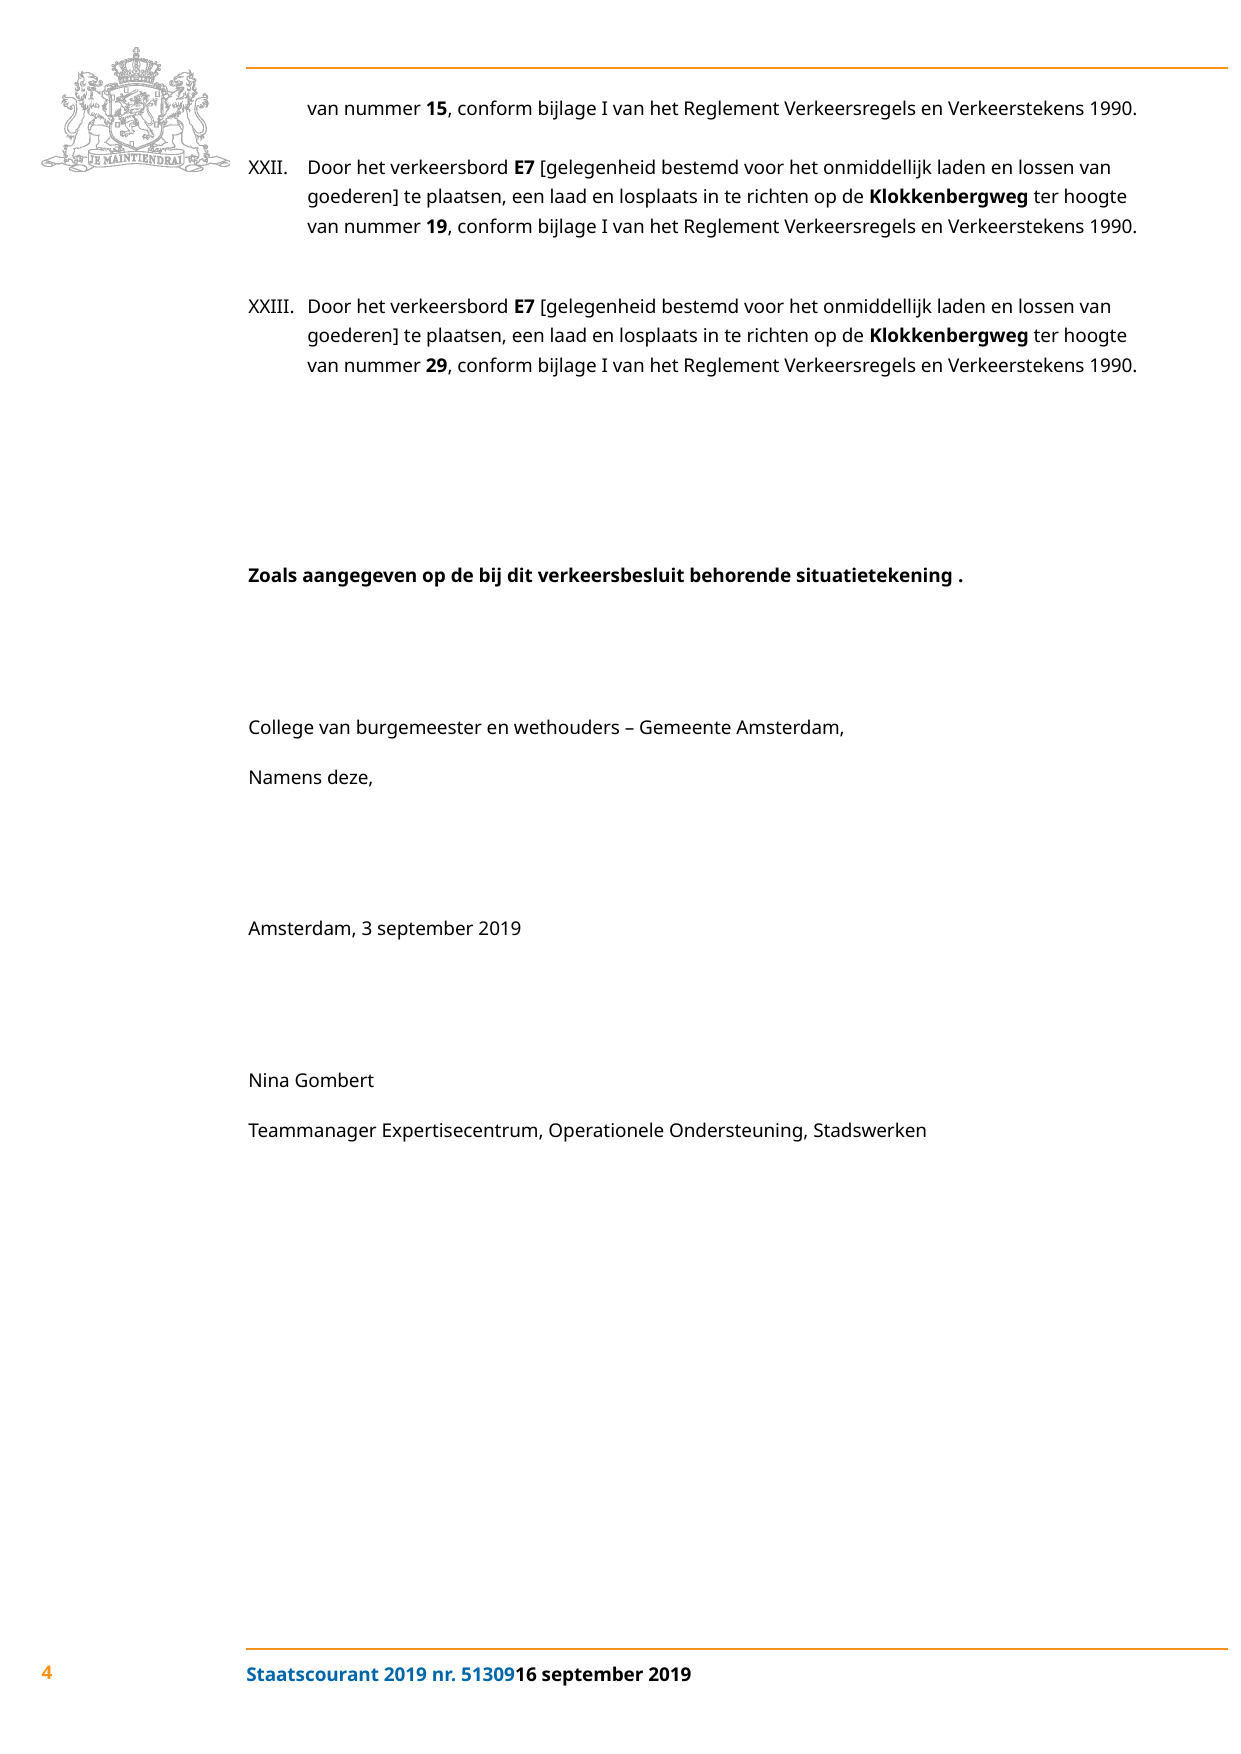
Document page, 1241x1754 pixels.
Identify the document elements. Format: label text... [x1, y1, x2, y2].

text Teammanager Expertisecentrum, Operationele Ondersteuning, Stadswerken [248, 1117, 1152, 1143]
list van nummer 15, conform bijlage I van het Reglement Verkeersregels en Verkeerstekens 1990. [248, 95, 1152, 121]
text Zoals aangegeven op de bij dit verkeersbesluit behorende situatietekening . [248, 563, 1152, 588]
list Door het verkeersbord E7 [gelegenheid bestemd voor het onmiddellijk laden en lossen van goederen] te plaatsen, een laad en losplaats in te richten op de Klokkenbergweg ter hoogte van nummer 19, conform bijlage I van het Reglement Verkeersregels en Verkeerstekens 1990. [248, 154, 1152, 239]
text College van burgemeester en wethouders – Gemeente Amsterdam, [248, 714, 1152, 740]
list Door het verkeersbord E7 [gelegenheid bestemd voor het onmiddellijk laden en lossen van goederen] te plaatsen, een laad en losplaats in te richten op de Klokkenbergweg ter hoogte van nummer 29, conform bijlage I van het Reglement Verkeersregels en Verkeerstekens 1990. [248, 293, 1152, 378]
text Namens deze, [248, 764, 1152, 790]
text Nina Gombert [248, 1067, 1152, 1093]
text Amsterdam, 3 september 2019 [248, 916, 1152, 941]
picture [41, 47, 231, 172]
